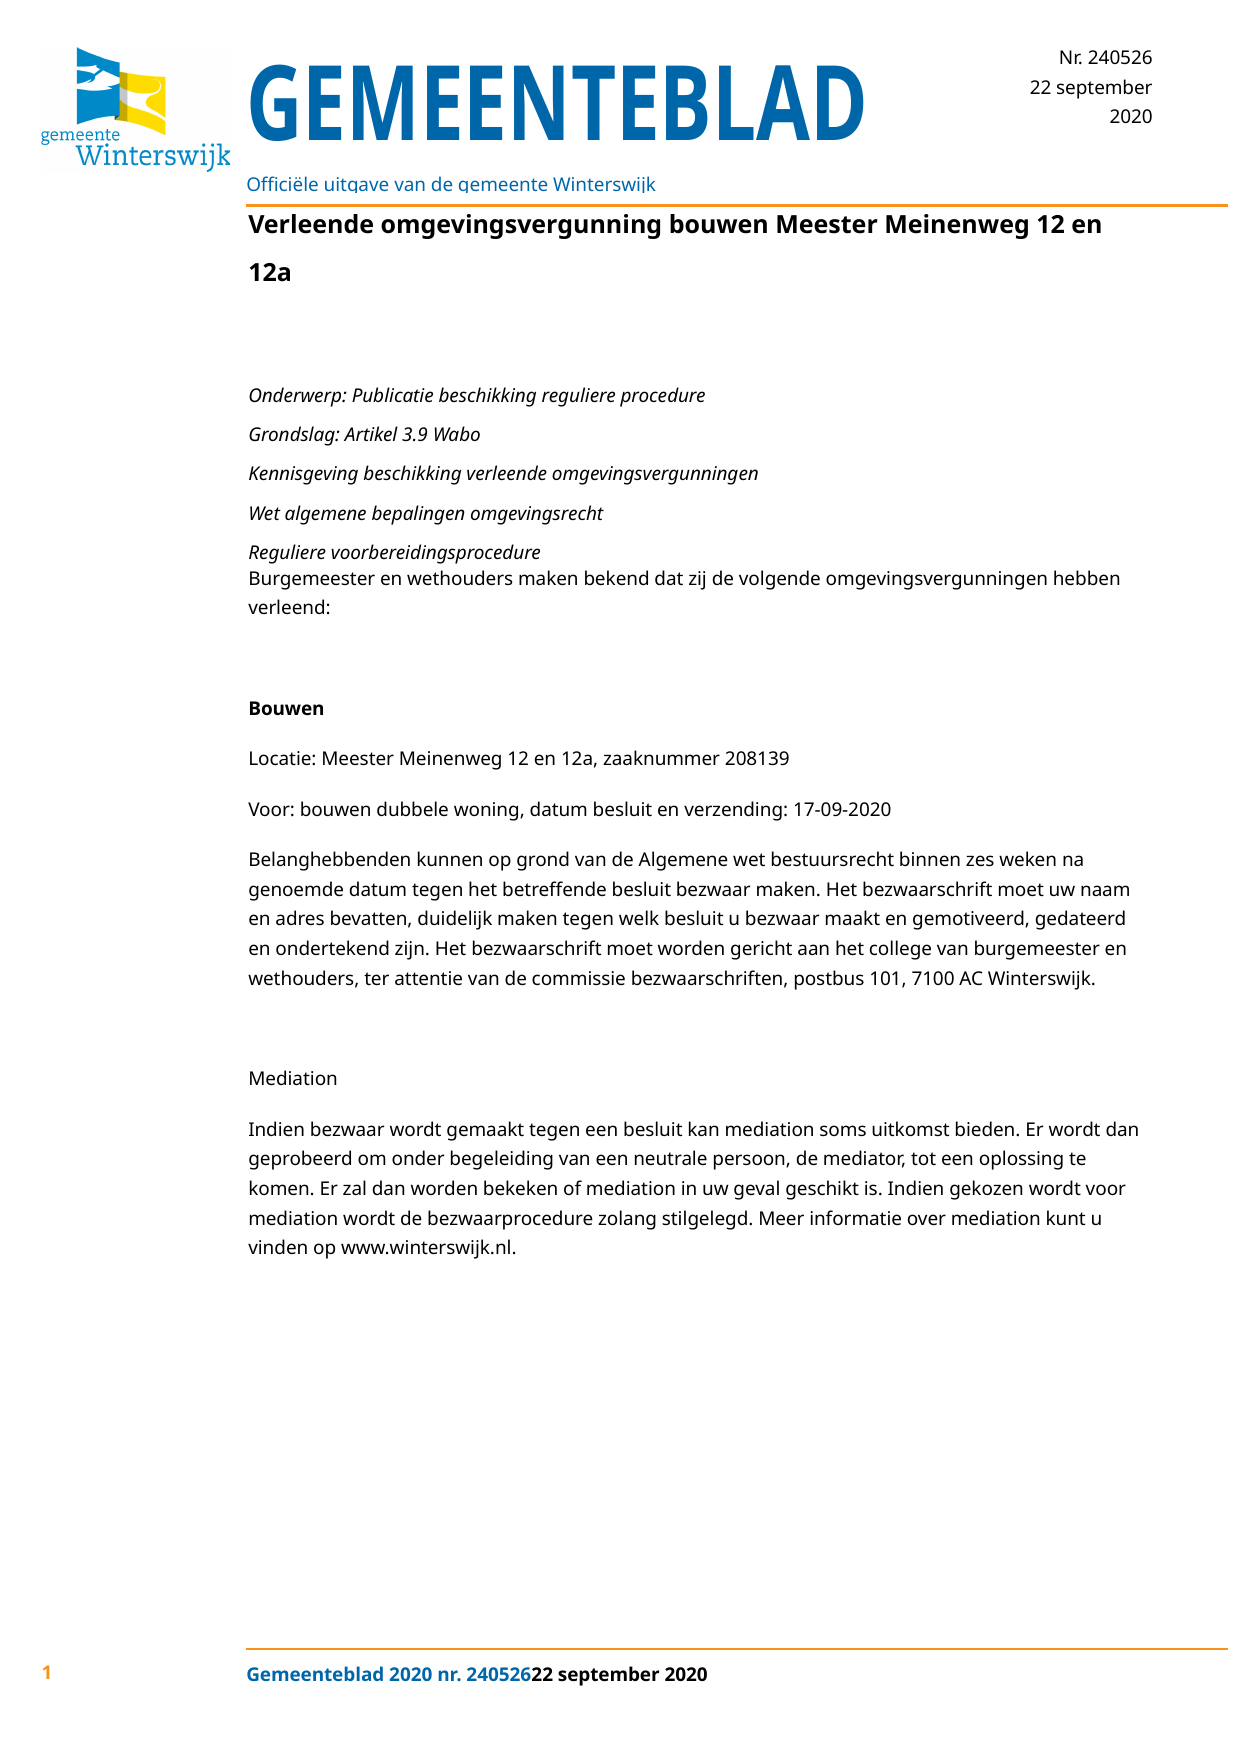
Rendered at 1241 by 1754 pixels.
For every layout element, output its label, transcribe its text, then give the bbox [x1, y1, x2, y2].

text Bouwen [248, 695, 1152, 721]
text Indien bezwaar wordt gemaakt tegen een besluit kan mediation soms uitkomst bieden. Er wordt dan geprobeerd om onder begeleiding van een neutrale persoon, de mediator, tot een oplossing te komen. Er zal dan worden bekeken of mediation in uw geval geschikt is. Indien gekozen wordt voor mediation wordt de bezwaarprocedure zolang stilgelegd. Meer informatie over mediation kunt u vinden op www.winterswijk.nl. [248, 1116, 1152, 1260]
text Locatie: Meester Meinenweg 12 en 12a, zaaknummer 208139 [248, 746, 1152, 771]
picture [225, 153, 231, 162]
text Onderwerp: Publicatie beschikking reguliere procedure [248, 382, 1152, 408]
text Wet algemene bepalingen omgevingsrecht [248, 500, 1152, 525]
text Kennisgeving beschikking verleende omgevingsvergunningen [248, 460, 1152, 486]
text Reguliere voorbereidingsprocedure [248, 539, 1152, 565]
text Verleende omgevingsvergunning bouwen Meester Meinenweg 12 en 12a [248, 207, 1152, 288]
picture [41, 47, 231, 172]
text Mediation [248, 1066, 1152, 1091]
text Voor: bouwen dubbele woning, datum besluit en verzending: 17-09-2020 [248, 796, 1152, 822]
text Burgemeester en wethouders maken bekend dat zij de volgende omgevingsvergunningen hebben verleend: [248, 565, 1152, 620]
text Belanghebbenden kunnen op grond van de Algemene wet bestuursrecht binnen zes weken na genoemde datum tegen het betreffende besluit bezwaar maken. Het bezwaarschrift moet uw naam en adres bevatten, duidelijk maken tegen welk besluit u bezwaar maakt en gemotiveerd, gedateerd en ondertekend zijn. Het bezwaarschrift moet worden gericht aan het college van burgemeester en wethouders, ter attentie van de commissie bezwaarschriften, postbus 101, 7100 AC Winterswijk. [248, 846, 1152, 990]
text Grondslag: Artikel 3.9 Wabo [248, 421, 1152, 447]
